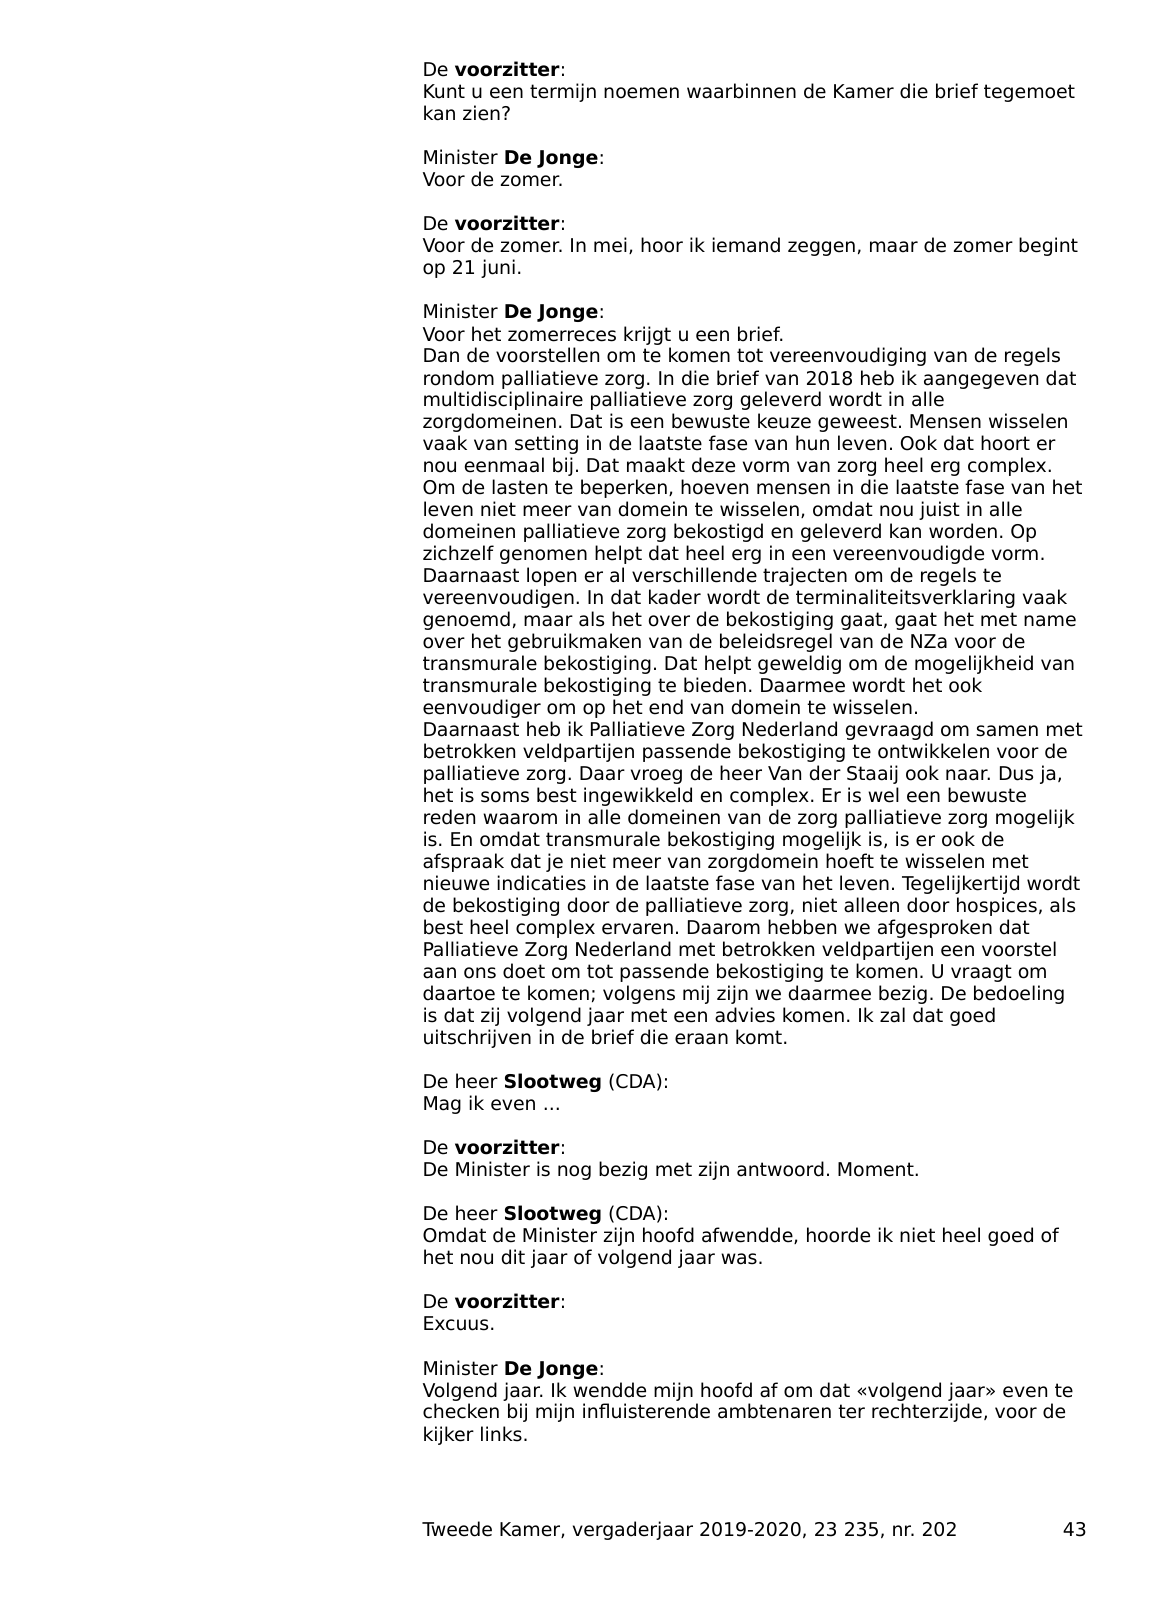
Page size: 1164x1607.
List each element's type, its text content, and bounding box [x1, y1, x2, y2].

text Voor de zomer. [422, 169, 1087, 191]
text Excuus. [422, 1313, 1087, 1335]
text Mag ik even ... [422, 1093, 1087, 1115]
text De heer Slootweg (CDA): [422, 1071, 1087, 1093]
text Voor het zomerreces krijgt u een brief. [422, 323, 1087, 345]
text Minister De Jonge: [422, 301, 1087, 323]
text De voorzitter: [422, 213, 1087, 235]
text De voorzitter: [422, 1137, 1087, 1159]
text Dan de voorstellen om te komen tot vereenvoudiging van de regels rondom palliatieve zorg. In die brief van 2018 heb ik aangegeven dat multidisciplinaire palliatieve zorg geleverd wordt in alle zorgdomeinen. Dat is een bewuste keuze geweest. Mensen wisselen vaak van setting in de laatste fase van hun leven. Ook dat hoort er nou eenmaal bij. Dat maakt deze vorm van zorg heel erg complex. Om de lasten te beperken, hoeven mensen in die laatste fase van het leven niet meer van domein te wisselen, omdat nou juist in alle domeinen palliatieve zorg bekostigd en geleverd kan worden. Op zichzelf genomen helpt dat heel erg in een vereenvoudigde vorm. Daarnaast lopen er al verschillende trajecten om de regels te vereenvoudigen. In dat kader wordt de terminaliteitsverklaring vaak genoemd, maar als het over de bekostiging gaat, gaat het met name over het gebruikmaken van de beleidsregel van de NZa voor de transmurale bekostiging. Dat helpt geweldig om de mogelijkheid van transmurale bekostiging te bieden. Daarmee wordt het ook eenvoudiger om op het end van domein te wisselen. [422, 345, 1087, 719]
text De Minister is nog bezig met zijn antwoord. Moment. [422, 1159, 1087, 1181]
text Voor de zomer. In mei, hoor ik iemand zeggen, maar de zomer begint op 21 juni. [422, 235, 1087, 279]
text De voorzitter: [422, 1291, 1087, 1313]
text Minister De Jonge: [422, 147, 1087, 169]
text Minister De Jonge: [422, 1357, 1087, 1379]
text Omdat de Minister zijn hoofd afwendde, hoorde ik niet heel goed of het nou dit jaar of volgend jaar was. [422, 1225, 1087, 1269]
text Volgend jaar. Ik wendde mijn hoofd af om dat «volgend jaar» even te checken bij mijn influisterende ambtenaren ter rechterzijde, voor de kijker links. [422, 1379, 1087, 1445]
text De heer Slootweg (CDA): [422, 1203, 1087, 1225]
text Daarnaast heb ik Palliatieve Zorg Nederland gevraagd om samen met betrokken veldpartijen passende bekostiging te ontwikkelen voor de palliatieve zorg. Daar vroeg de heer Van der Staaij ook naar. Dus ja, het is soms best ingewikkeld en complex. Er is wel een bewuste reden waarom in alle domeinen van de zorg palliatieve zorg mogelijk is. En omdat transmurale bekostiging mogelijk is, is er ook de afspraak dat je niet meer van zorgdomein hoeft te wisselen met nieuwe indicaties in de laatste fase van het leven. Tegelijkertijd wordt de bekostiging door de palliatieve zorg, niet alleen door hospices, als best heel complex ervaren. Daarom hebben we afgesproken dat Palliatieve Zorg Nederland met betrokken veldpartijen een voorstel aan ons doet om tot passende bekostiging te komen. U vraagt om daartoe te komen; volgens mij zijn we daarmee bezig. De bedoeling is dat zij volgend jaar met een advies komen. Ik zal dat goed uitschrijven in de brief die eraan komt. [422, 719, 1087, 1049]
text De voorzitter: [422, 59, 1087, 81]
text Kunt u een termijn noemen waarbinnen de Kamer die brief tegemoet kan zien? [422, 81, 1087, 125]
